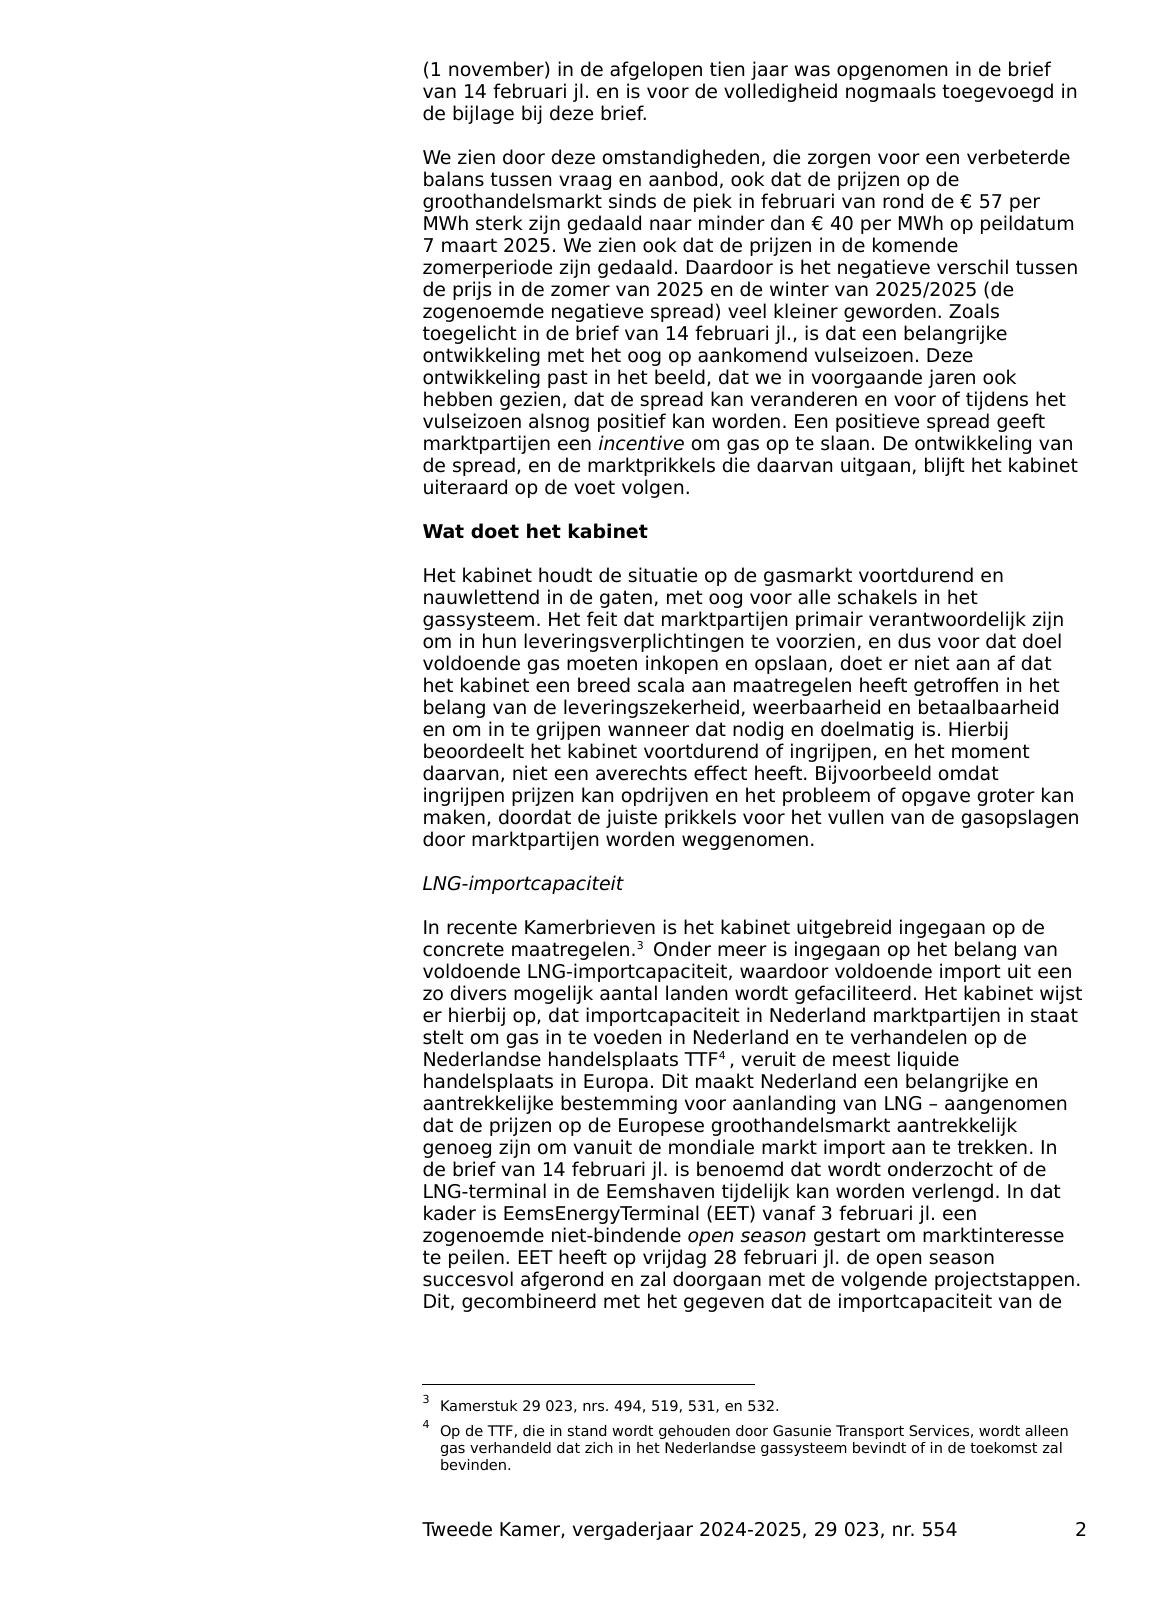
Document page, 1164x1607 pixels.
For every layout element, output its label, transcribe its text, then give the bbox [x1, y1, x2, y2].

text Kamerstuk 29 023, nrs. 494, 519, 531, en 532. [422, 1393, 1087, 1416]
text (1 november) in de afgelopen tien jaar was opgenomen in de brief van 14 februari jl. en is voor de volledigheid nogmaals toegevoegd in de bijlage bij deze brief. [422, 59, 1087, 125]
text Op de TTF, die in stand wordt gehouden door Gasunie Transport Services, wordt alleen gas verhandeld dat zich in het Nederlandse gassysteem bevindt of in de toekomst zal bevinden. [422, 1418, 1087, 1474]
subtitle LNG-importcapaciteit [422, 873, 1087, 895]
text Het kabinet houdt de situatie op de gasmarkt voortdurend en nauwlettend in de gaten, met oog voor alle schakels in het gassysteem. Het feit dat marktpartijen primair verantwoordelijk zijn om in hun leveringsverplichtingen te voorzien, en dus voor dat doel voldoende gas moeten inkopen en opslaan, doet er niet aan af dat het kabinet een breed scala aan maatregelen heeft getroffen in het belang van de leveringszekerheid, weerbaarheid en betaalbaarheid en om in te grijpen wanneer dat nodig en doelmatig is. Hierbij beoordeelt het kabinet voortdurend of ingrijpen, en het moment daarvan, niet een averechts effect heeft. Bijvoorbeeld omdat ingrijpen prijzen kan opdrijven en het probleem of opgave groter kan maken, doordat de juiste prikkels voor het vullen van de gasopslagen door marktpartijen worden weggenomen. [422, 565, 1087, 851]
text In recente Kamerbrieven is het kabinet uitgebreid ingegaan op de concrete maatregelen. Onder meer is ingegaan op het belang van voldoende LNG-importcapaciteit, waardoor voldoende import uit een zo divers mogelijk aantal landen wordt gefaciliteerd. Het kabinet wijst er hierbij op, dat importcapaciteit in Nederland marktpartijen in staat stelt om gas in te voeden in Nederland en te verhandelen op de Nederlandse handelsplaats TTF, veruit de meest liquide handelsplaats in Europa. Dit maakt Nederland een belangrijke en aantrekkelijke bestemming voor aanlanding van LNG – aangenomen dat de prijzen op de Europese groothandelsmarkt aantrekkelijk genoeg zijn om vanuit de mondiale markt import aan te trekken. In de brief van 14 februari jl. is benoemd dat wordt onderzocht of de LNG-terminal in de Eemshaven tijdelijk kan worden verlengd. In dat kader is EemsEnergyTerminal (EET) vanaf 3 februari jl. een zogenoemde niet-bindende open season gestart om marktinteresse te peilen. EET heeft op vrijdag 28 februari jl. de open season succesvol afgerond en zal doorgaan met de volgende projectstappen. Dit, gecombineerd met het gegeven dat de importcapaciteit van de [422, 917, 1087, 1313]
text We zien door deze omstandigheden, die zorgen voor een verbeterde balans tussen vraag en aanbod, ook dat de prijzen op de groothandelsmarkt sinds de piek in februari van rond de € 57 per MWh sterk zijn gedaald naar minder dan € 40 per MWh op peildatum 7 maart 2025. We zien ook dat de prijzen in de komende zomerperiode zijn gedaald. Daardoor is het negatieve verschil tussen de prijs in de zomer van 2025 en de winter van 2025/2025 (de zogenoemde negatieve spread) veel kleiner geworden. Zoals toegelicht in de brief van 14 februari jl., is dat een belangrijke ontwikkeling met het oog op aankomend vulseizoen. Deze ontwikkeling past in het beeld, dat we in voorgaande jaren ook hebben gezien, dat de spread kan veranderen en voor of tijdens het vulseizoen alsnog positief kan worden. Een positieve spread geeft marktpartijen een incentive om gas op te slaan. De ontwikkeling van de spread, en de marktprikkels die daarvan uitgaan, blijft het kabinet uiteraard op de voet volgen. [422, 147, 1087, 499]
subtitle Wat doet het kabinet [422, 521, 1087, 543]
